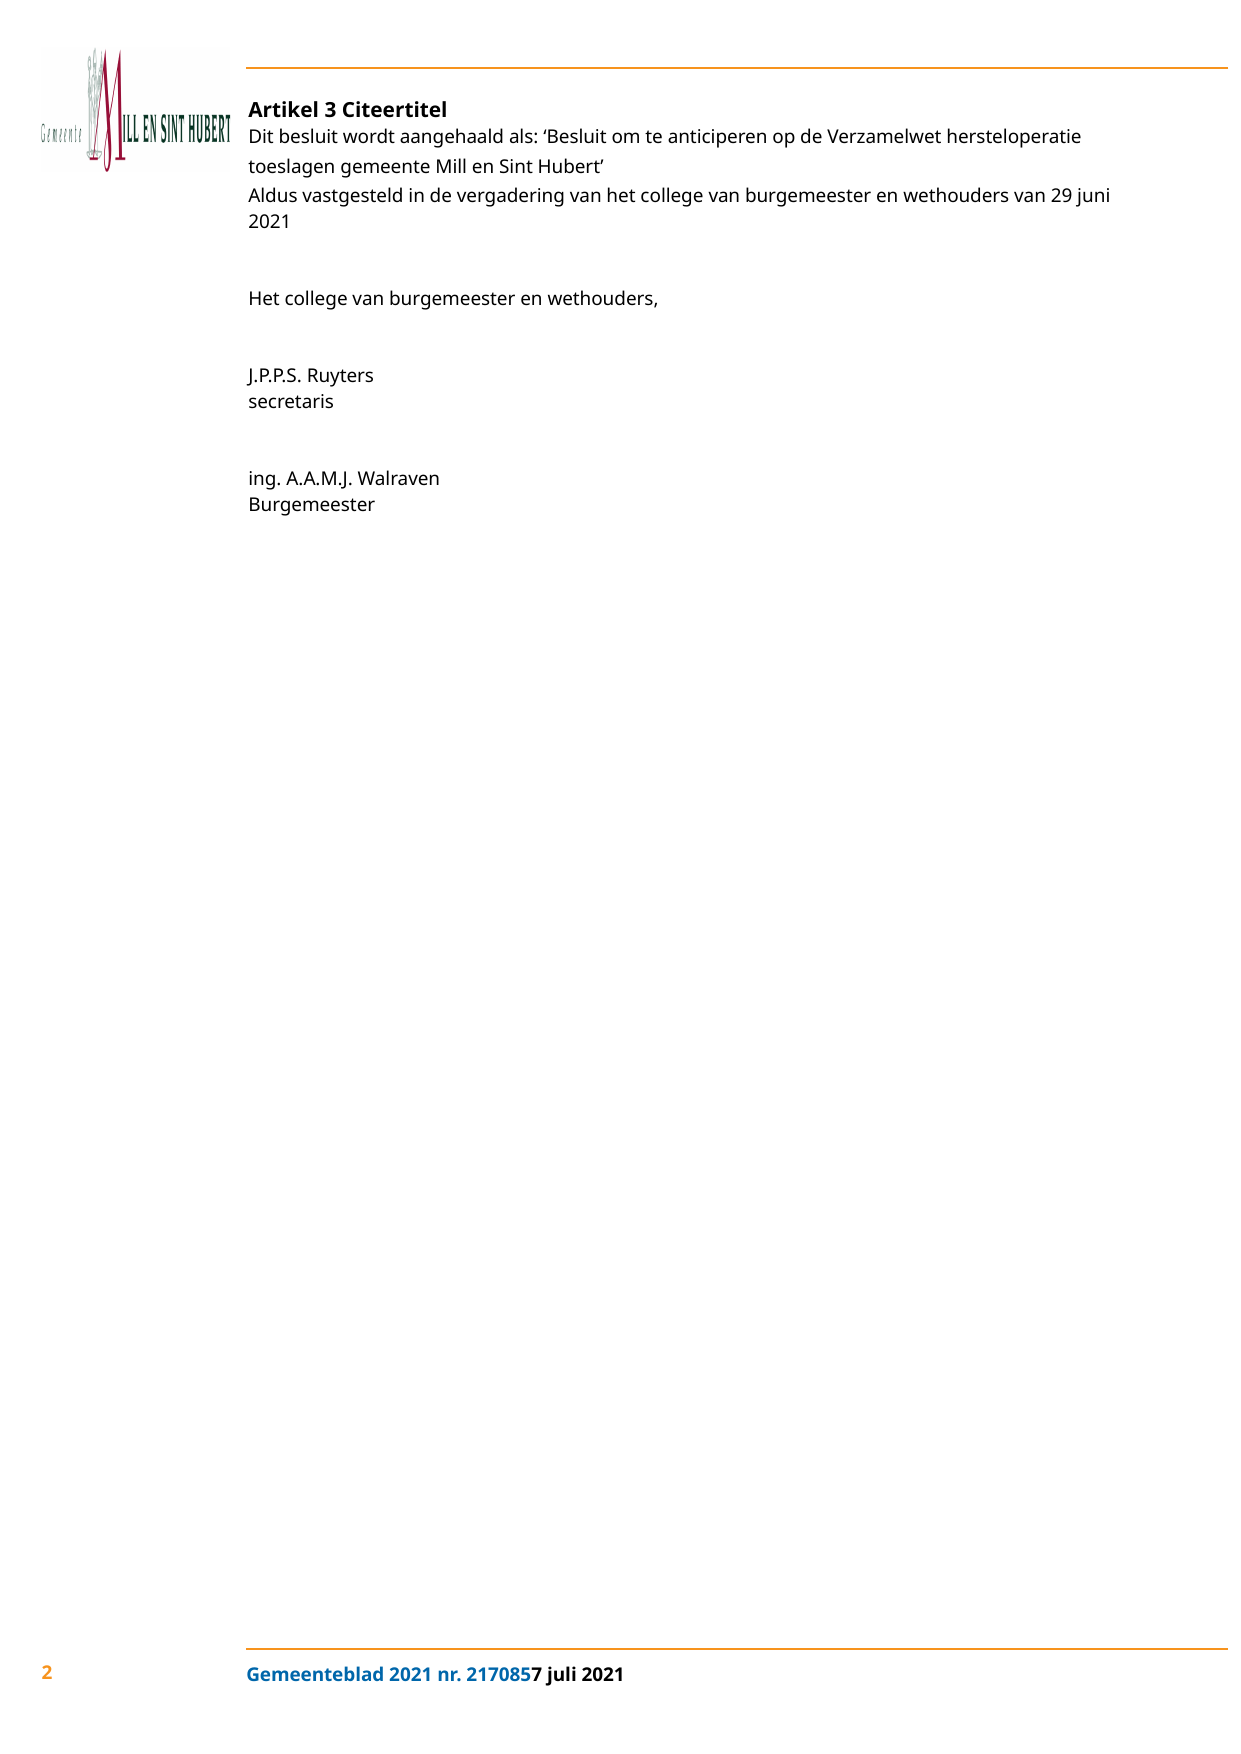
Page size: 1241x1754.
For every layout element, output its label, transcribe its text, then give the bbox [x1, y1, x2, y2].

text Burgemeester [248, 491, 1152, 517]
text Het college van burgemeester en wethouders, [248, 285, 1152, 311]
text Artikel 3 Citeertitel [248, 95, 1152, 123]
text ing. A.A.M.J. Walraven [248, 465, 1152, 491]
picture [41, 47, 231, 172]
text Dit besluit wordt aangehaald als: ‘Besluit om te anticiperen op de Verzamelwet hersteloperatie toeslagen gemeente Mill en Sint Hubert’ [248, 123, 1152, 178]
text secretaris [248, 388, 1152, 414]
text J.P.P.S. Ruyters [248, 362, 1152, 388]
text Aldus vastgesteld in de vergadering van het college van burgemeester en wethouders van 29 juni 2021 [248, 182, 1152, 234]
